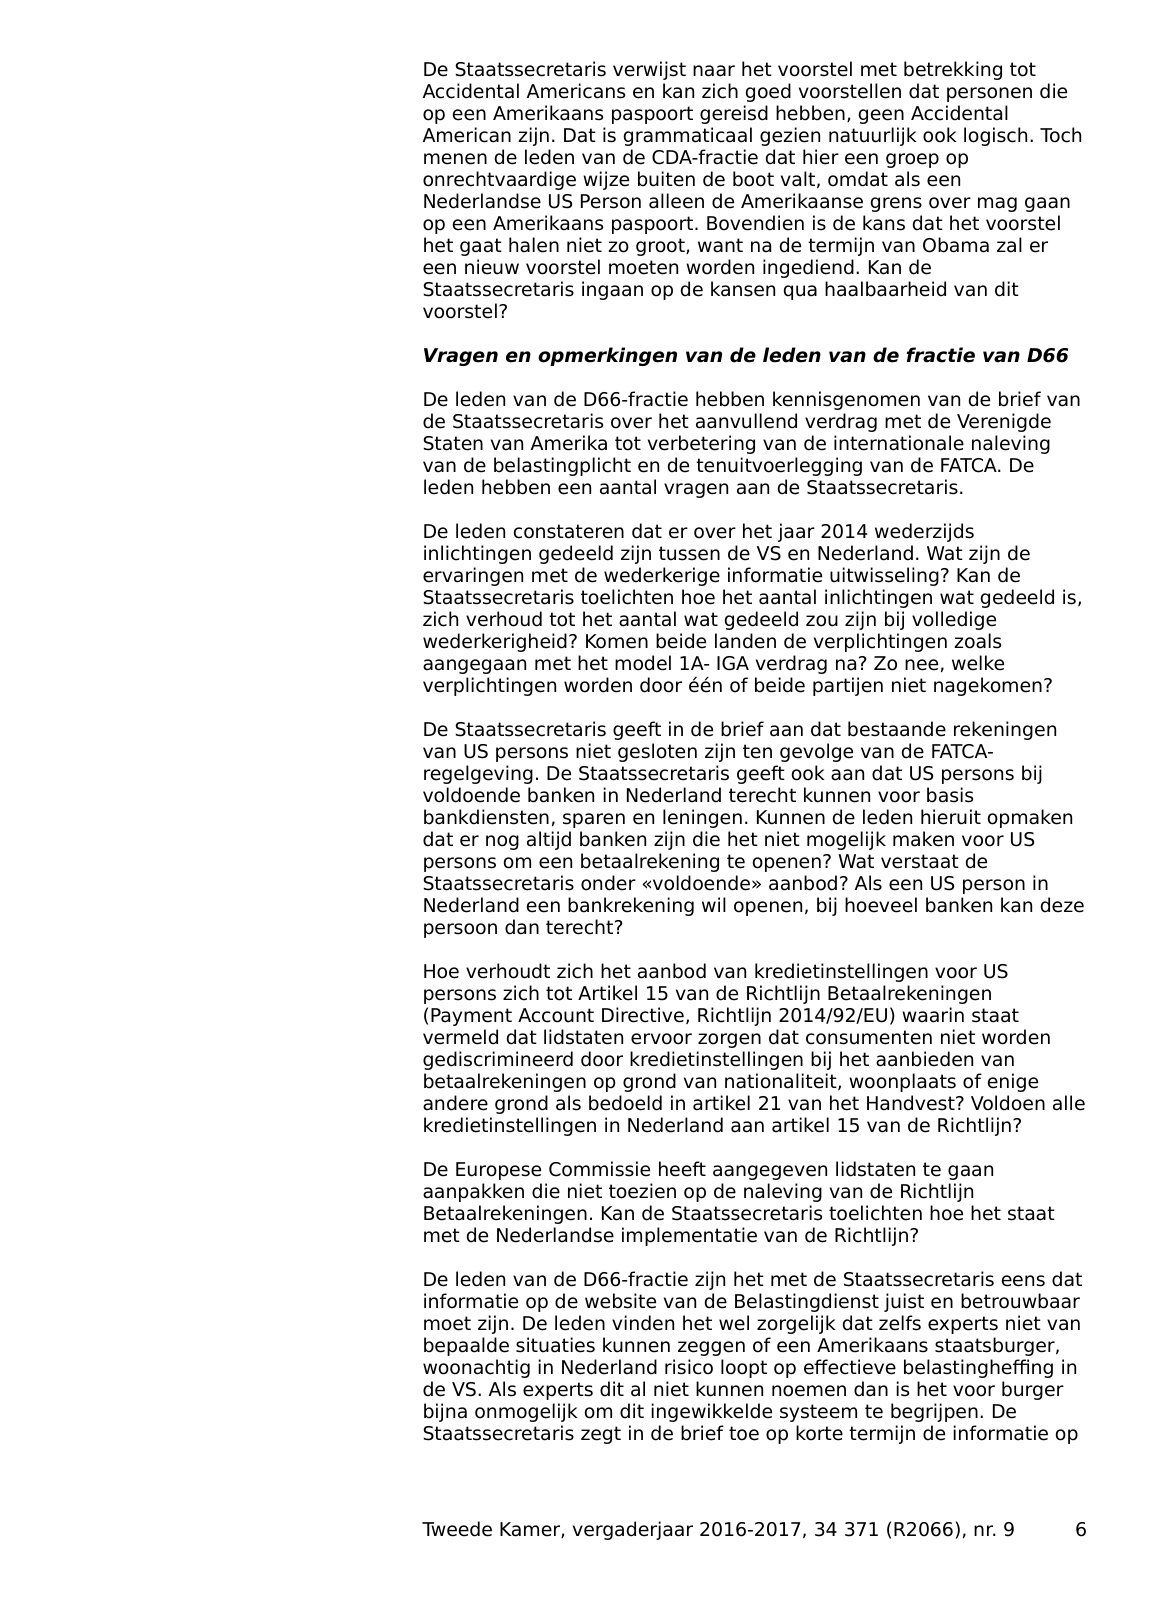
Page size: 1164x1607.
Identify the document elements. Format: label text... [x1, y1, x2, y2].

text Hoe verhoudt zich het aanbod van kredietinstellingen voor US persons zich tot Artikel 15 van de Richtlijn Betaalrekeningen (Payment Account Directive, Richtlijn 2014/92/EU) waarin staat vermeld dat lidstaten ervoor zorgen dat consumenten niet worden gediscrimineerd door kredietinstellingen bij het aanbieden van betaalrekeningen op grond van nationaliteit, woonplaats of enige andere grond als bedoeld in artikel 21 van het Handvest? Voldoen alle kredietinstellingen in Nederland aan artikel 15 van de Richtlijn? [422, 961, 1087, 1137]
text De Staatssecretaris verwijst naar het voorstel met betrekking tot Accidental Americans en kan zich goed voorstellen dat personen die op een Amerikaans paspoort gereisd hebben, geen Accidental American zijn. Dat is grammaticaal gezien natuurlijk ook logisch. Toch menen de leden van de CDA-fractie dat hier een groep op onrechtvaardige wijze buiten de boot valt, omdat als een Nederlandse US Person alleen de Amerikaanse grens over mag gaan op een Amerikaans paspoort. Bovendien is de kans dat het voorstel het gaat halen niet zo groot, want na de termijn van Obama zal er een nieuw voorstel moeten worden ingediend. Kan de Staatssecretaris ingaan op de kansen qua haalbaarheid van dit voorstel? [422, 59, 1087, 323]
text De Staatssecretaris geeft in de brief aan dat bestaande rekeningen van US persons niet gesloten zijn ten gevolge van de FATCA-regelgeving. De Staatssecretaris geeft ook aan dat US persons bij voldoende banken in Nederland terecht kunnen voor basis bankdiensten, sparen en leningen. Kunnen de leden hieruit opmaken dat er nog altijd banken zijn die het niet mogelijk maken voor US persons om een betaalrekening te openen? Wat verstaat de Staatssecretaris onder «voldoende» aanbod? Als een US person in Nederland een bankrekening wil openen, bij hoeveel banken kan deze persoon dan terecht? [422, 719, 1087, 939]
text De leden van de D66-fractie hebben kennisgenomen van de brief van de Staatssecretaris over het aanvullend verdrag met de Verenigde Staten van Amerika tot verbetering van de internationale naleving van de belastingplicht en de tenuitvoerlegging van de FATCA. De leden hebben een aantal vragen aan de Staatssecretaris. [422, 389, 1087, 499]
text De leden constateren dat er over het jaar 2014 wederzijds inlichtingen gedeeld zijn tussen de VS en Nederland. Wat zijn de ervaringen met de wederkerige informatie uitwisseling? Kan de Staatssecretaris toelichten hoe het aantal inlichtingen wat gedeeld is, zich verhoud tot het aantal wat gedeeld zou zijn bij volledige wederkerigheid? Komen beide landen de verplichtingen zoals aangegaan met het model 1A- IGA verdrag na? Zo nee, welke verplichtingen worden door één of beide partijen niet nagekomen? [422, 521, 1087, 697]
text De Europese Commissie heeft aangegeven lidstaten te gaan aanpakken die niet toezien op de naleving van de Richtlijn Betaalrekeningen. Kan de Staatssecretaris toelichten hoe het staat met de Nederlandse implementatie van de Richtlijn? [422, 1159, 1087, 1247]
subtitle Vragen en opmerkingen van de leden van de fractie van D66 [422, 345, 1087, 367]
text De leden van de D66-fractie zijn het met de Staatssecretaris eens dat informatie op de website van de Belastingdienst juist en betrouwbaar moet zijn. De leden vinden het wel zorgelijk dat zelfs experts niet van bepaalde situaties kunnen zeggen of een Amerikaans staatsburger, woonachtig in Nederland risico loopt op effectieve belastingheffing in de VS. Als experts dit al niet kunnen noemen dan is het voor burger bijna onmogelijk om dit ingewikkelde systeem te begrijpen. De Staatssecretaris zegt in de brief toe op korte termijn de informatie op [422, 1269, 1087, 1445]
